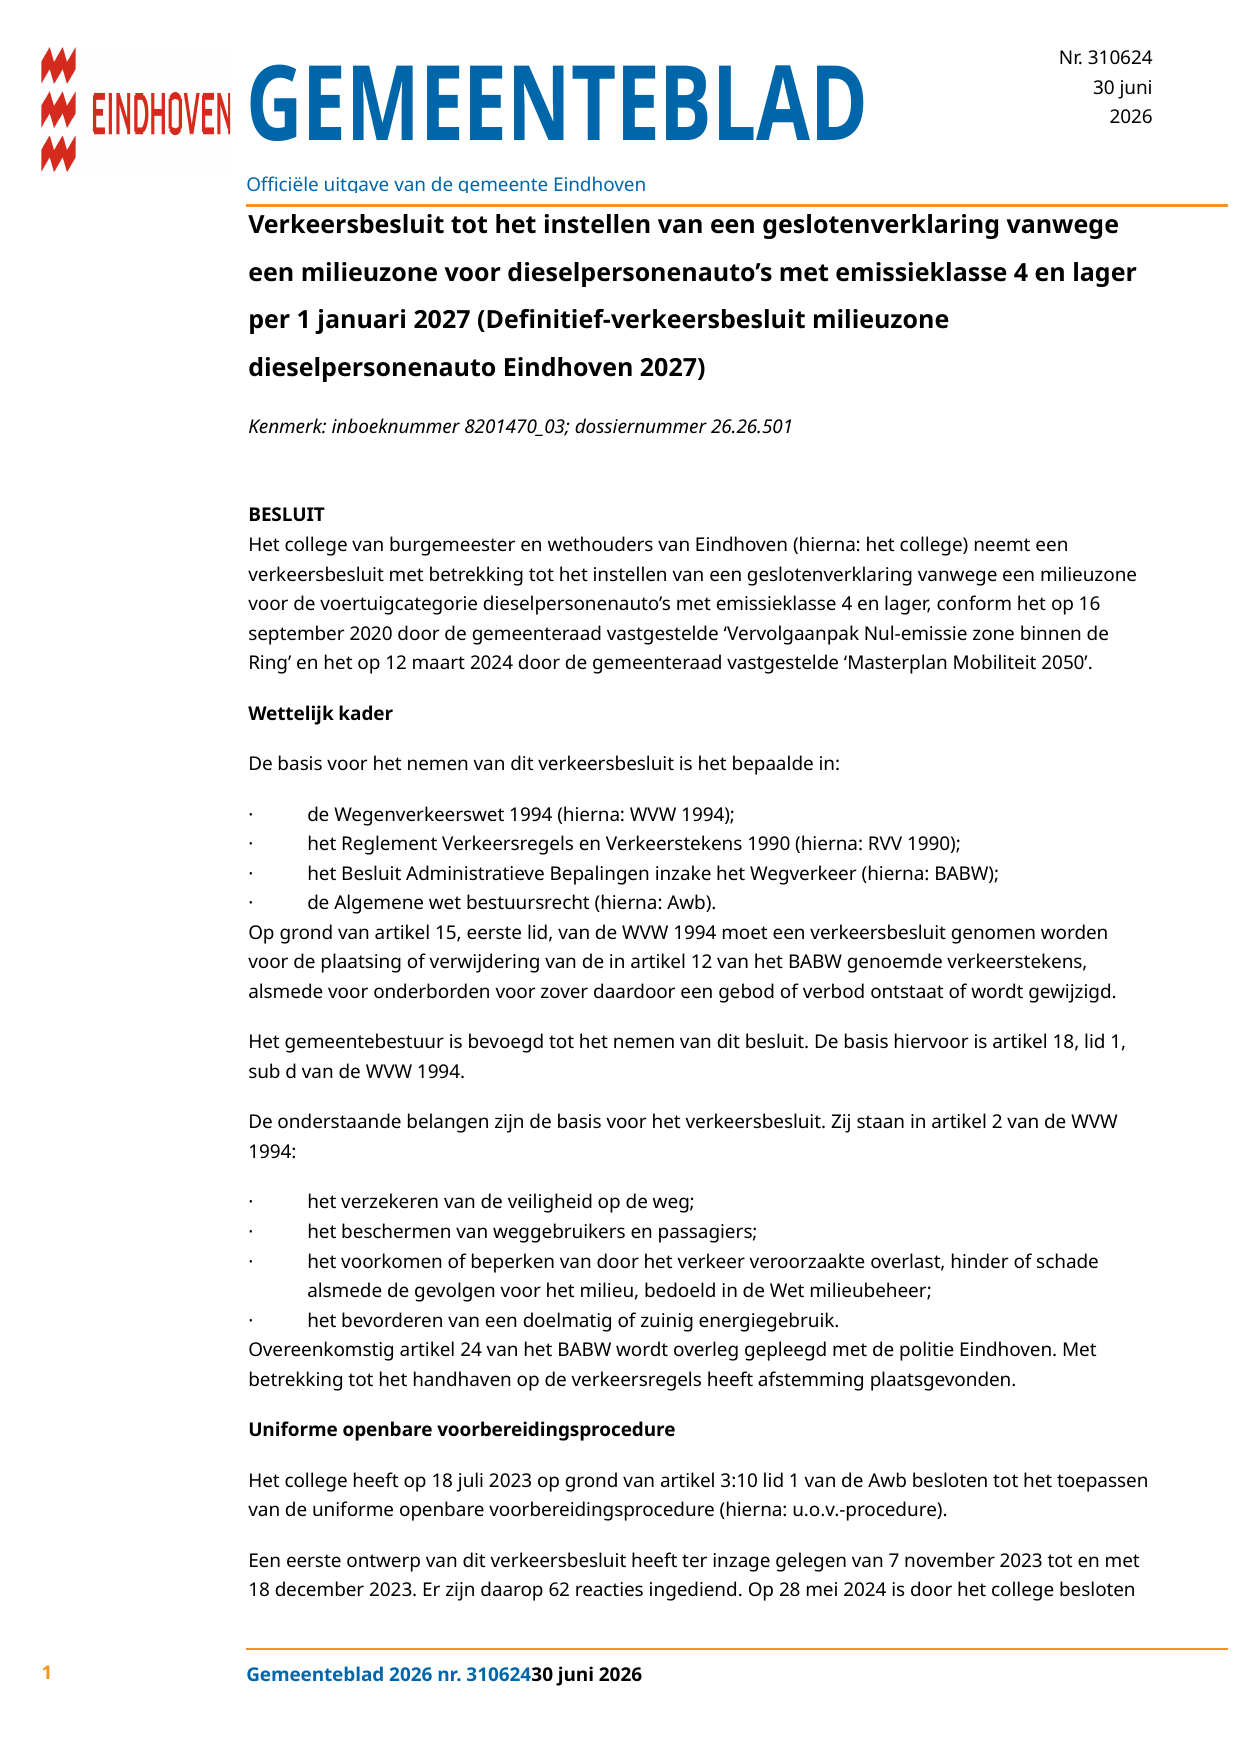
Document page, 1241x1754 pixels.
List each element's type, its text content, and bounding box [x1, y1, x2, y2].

text Op grond van artikel 15, eerste lid, van de WVW 1994 moet een verkeersbesluit genomen worden voor de plaatsing of verwijdering van de in artikel 12 van het BABW genoemde verkeerstekens, alsmede voor onderborden voor zover daardoor een gebod of verbod ontstaat of wordt gewijzigd. [248, 919, 1152, 1004]
list de Wegenverkeerswet 1994 (hierna: WVW 1994); [248, 801, 1152, 826]
list het bevorderen van een doelmatig of zuinig energiegebruik. [248, 1307, 1152, 1333]
list het voorkomen of beperken van door het verkeer veroorzaakte overlast, hinder of schade alsmede de gevolgen voor het milieu, bedoeld in de Wet milieubeheer; [248, 1248, 1152, 1303]
list het Besluit Administratieve Bepalingen inzake het Wegverkeer (hierna: BABW); [248, 860, 1152, 886]
text Het college heeft op 18 juli 2023 op grond van artikel 3:10 lid 1 van de Awb besloten tot het toepassen van de uniforme openbare voorbereidingsprocedure (hierna: u.o.v.-procedure). [248, 1467, 1152, 1522]
text Kenmerk: inboeknummer 8201470_03; dossiernummer 26.26.501 [248, 413, 1152, 439]
text De basis voor het nemen van dit verkeersbesluit is het bepaalde in: [248, 750, 1152, 776]
text Een eerste ontwerp van dit verkeersbesluit heeft ter inzage gelegen van 7 november 2023 tot en met 18 december 2023. Er zijn daarop 62 reacties ingediend. Op 28 mei 2024 is door het college besloten [248, 1547, 1152, 1602]
text Verkeersbesluit tot het instellen van een geslotenverklaring vanwege een milieuzone voor dieselpersonenauto’s met emissieklasse 4 en lager per 1 januari 2027 (Definitief-verkeersbesluit milieuzone dieselpersonenauto Eindhoven 2027) [248, 207, 1152, 384]
text Het college van burgemeester en wethouders van Eindhoven (hierna: het college) neemt een verkeersbesluit met betrekking tot het instellen van een geslotenverklaring vanwege een milieuzone voor de voertuigcategorie dieselpersonenauto’s met emissieklasse 4 en lager, conform het op 16 september 2020 door de gemeenteraad vastgestelde ‘Vervolgaanpak Nul-emissie zone binnen de Ring’ en het op 12 maart 2024 door de gemeenteraad vastgestelde ‘Masterplan Mobiliteit 2050’. [248, 531, 1152, 675]
text BESLUIT [248, 502, 1152, 527]
text Wettelijk kader [248, 700, 1152, 726]
picture [41, 47, 231, 172]
text Uniforme openbare voorbereidingsprocedure [248, 1417, 1152, 1442]
list het verzekeren van de veiligheid op de weg; [248, 1189, 1152, 1214]
text Overeenkomstig artikel 24 van het BABW wordt overleg gepleegd met de politie Eindhoven. Met betrekking tot het handhaven op de verkeersregels heeft afstemming plaatsgevonden. [248, 1337, 1152, 1392]
text De onderstaande belangen zijn de basis voor het verkeersbesluit. Zij staan in artikel 2 van de WVW 1994: [248, 1109, 1152, 1164]
list de Algemene wet bestuursrecht (hierna: Awb). [248, 889, 1152, 915]
list het Reglement Verkeersregels en Verkeerstekens 1990 (hierna: RVV 1990); [248, 830, 1152, 856]
list het beschermen van weggebruikers en passagiers; [248, 1218, 1152, 1244]
text Het gemeentebestuur is bevoegd tot het nemen van dit besluit. De basis hiervoor is artikel 18, lid 1, sub d van de WVW 1994. [248, 1029, 1152, 1084]
